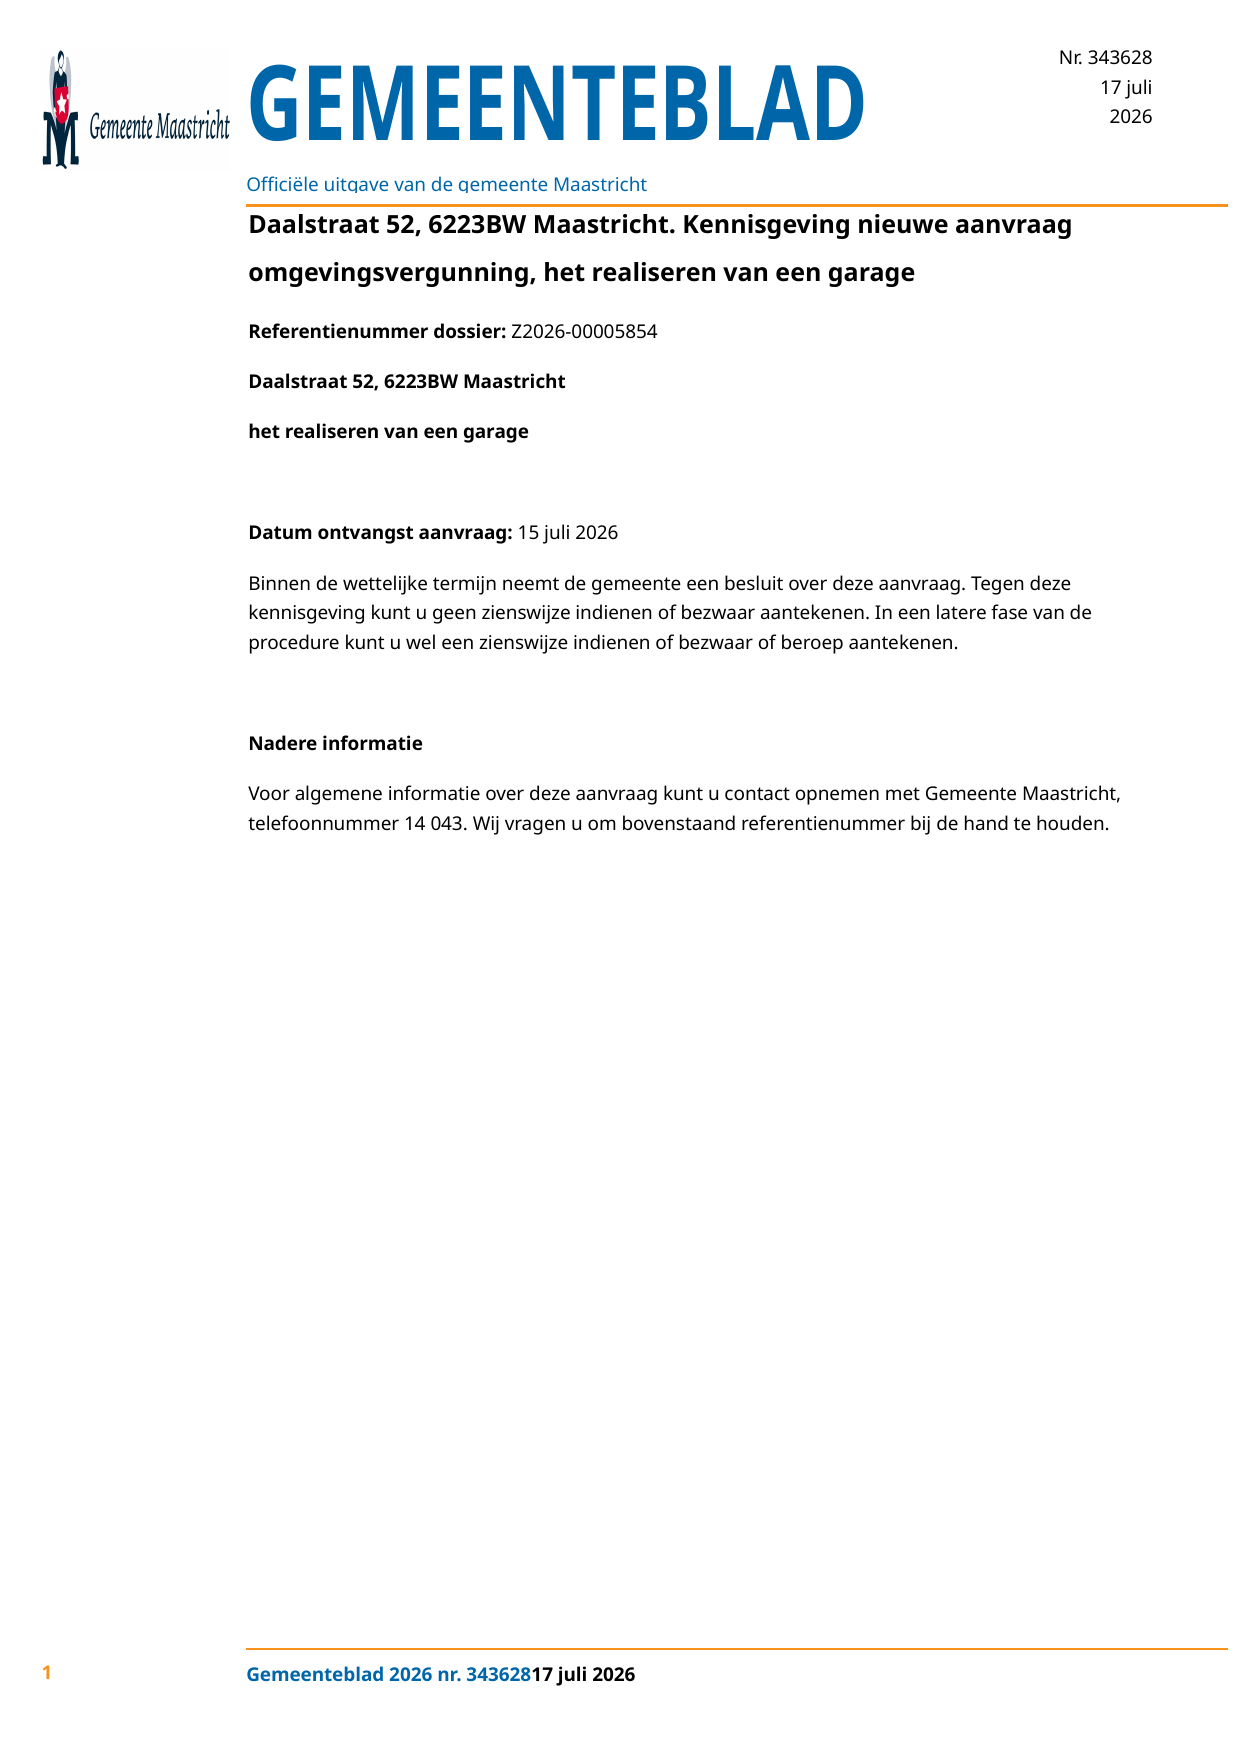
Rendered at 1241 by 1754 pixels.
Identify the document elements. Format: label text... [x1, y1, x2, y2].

text het realiseren van een garage [248, 419, 1152, 444]
text Nadere informatie [248, 730, 1152, 756]
text Daalstraat 52, 6223BW Maastricht [248, 368, 1152, 394]
text Referentienummer dossier: Z2026-00005854 [248, 318, 1152, 344]
text Daalstraat 52, 6223BW Maastricht. Kennisgeving nieuwe aanvraag omgevingsvergunning, het realiseren van een garage [248, 207, 1152, 288]
text Datum ontvangst aanvraag: 15 juli 2026 [248, 519, 1152, 545]
picture [41, 47, 231, 172]
text Binnen de wettelijke termijn neemt de gemeente een besluit over deze aanvraag. Tegen deze kennisgeving kunt u geen zienswijze indienen of bezwaar aantekenen. In een latere fase van de procedure kunt u wel een zienswijze indienen of bezwaar of beroep aantekenen. [248, 570, 1152, 655]
text Voor algemene informatie over deze aanvraag kunt u contact opnemen met Gemeente Maastricht, telefoonnummer 14 043. Wij vragen u om bovenstaand referentienummer bij de hand te houden. [248, 780, 1152, 836]
